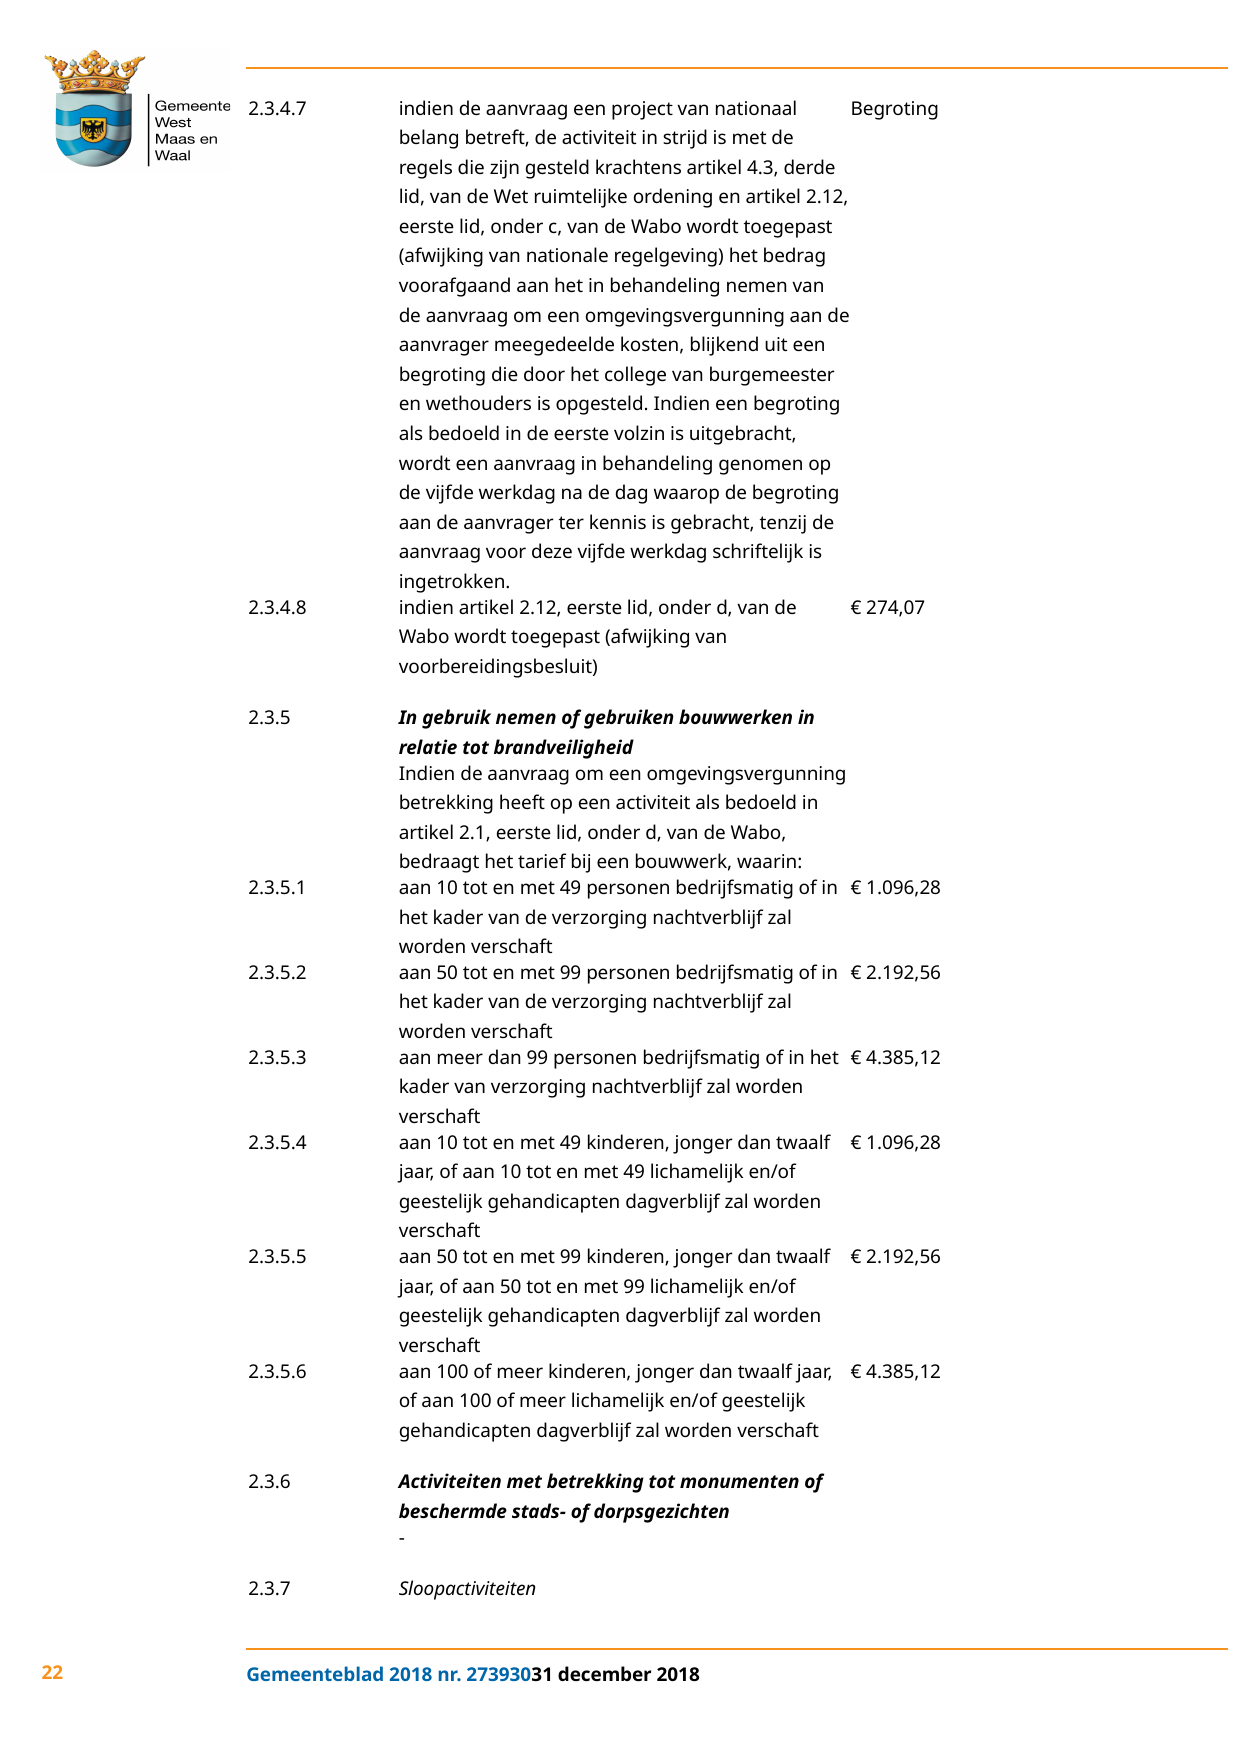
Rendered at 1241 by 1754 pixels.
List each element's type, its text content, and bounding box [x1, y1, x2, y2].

table_cell € 2.192,56 [850, 959, 1152, 1044]
table_cell aan 50 tot en met 99 personen bedrijfsmatig of in het kader van de verzorging nachtverblijf zal worden verschaft [399, 959, 850, 1044]
table_cell In gebruik nemen of gebruiken bouwwerken in relatie tot brandveiligheid [399, 705, 850, 760]
table_cell € 4.385,12 [850, 1044, 1152, 1129]
table_cell 2.3.5.3 [248, 1044, 398, 1129]
table_cell 2.3.5.6 [248, 1358, 398, 1443]
table_cell € 2.192,56 [850, 1244, 1152, 1358]
table_cell [850, 679, 1152, 704]
table_cell aan 50 tot en met 99 kinderen, jonger dan twaalf jaar, of aan 50 tot en met 99 lichamelijk en/of geestelijk gehandicapten dagverblijf zal worden verschaft [399, 1244, 850, 1358]
table_cell 2.3.5.4 [248, 1129, 398, 1243]
table_cell aan 10 tot en met 49 kinderen, jonger dan twaalf jaar, of aan 10 tot en met 49 lichamelijk en/of geestelijk gehandicapten dagverblijf zal worden verschaft [399, 1129, 850, 1243]
table_cell [850, 1443, 1152, 1468]
table_cell 2.3.7 [248, 1575, 398, 1601]
table_cell Indien de aanvraag om een omgevingsvergunning betrekking heeft op een activiteit als bedoeld in artikel 2.1, eerste lid, onder d, van de Wabo, bedraagt het tarief bij een bouwwerk, waarin: [399, 760, 850, 874]
table_cell aan 100 of meer kinderen, jonger dan twaalf jaar, of aan 100 of meer lichamelijk en/of geestelijk gehandicapten dagverblijf zal worden verschaft [399, 1358, 850, 1443]
table_cell 2.3.4.8 [248, 594, 398, 679]
table_cell aan meer dan 99 personen bedrijfsmatig of in het kader van verzorging nachtverblijf zal worden verschaft [399, 1044, 850, 1129]
table_cell [248, 1443, 398, 1468]
table_cell [850, 705, 1152, 760]
table_cell 2.3.5.2 [248, 959, 398, 1044]
table_cell aan 10 tot en met 49 personen bedrijfsmatig of in het kader van de verzorging nachtverblijf zal worden verschaft [399, 874, 850, 959]
table_cell indien artikel 2.12, eerste lid, onder d, van de Wabo wordt toegepast (afwijking van voorbereidingsbesluit) [399, 594, 850, 679]
table_cell [399, 679, 850, 704]
table_cell 2.3.4.7 [248, 95, 398, 594]
table_cell [248, 1550, 398, 1575]
table_cell [248, 679, 398, 704]
table_cell 2.3.5.1 [248, 874, 398, 959]
table_cell 2.3.5 [248, 705, 398, 760]
table_cell [399, 1550, 850, 1575]
table_cell € 274,07 [850, 594, 1152, 679]
table_cell 2.3.6 [248, 1469, 398, 1524]
table_cell Activiteiten met betrekking tot monumenten of beschermde stads- of dorpsgezichten [399, 1469, 850, 1524]
table_cell [248, 760, 398, 874]
table_cell [850, 1575, 1152, 1601]
table_cell € 1.096,28 [850, 1129, 1152, 1243]
table_cell [248, 1524, 398, 1549]
table_cell [850, 760, 1152, 874]
table_cell [850, 1469, 1152, 1524]
table_cell - [399, 1524, 850, 1549]
picture [41, 47, 231, 172]
table_cell € 4.385,12 [850, 1358, 1152, 1443]
table_cell indien de aanvraag een project van nationaal belang betreft, de activiteit in strijd is met de regels die zijn gesteld krachtens artikel 4.3, derde lid, van de Wet ruimtelijke ordening en artikel 2.12, eerste lid, onder c, van de Wabo wordt toegepast (afwijking van nationale regelgeving) het bedrag voorafgaand aan het in behandeling nemen van de aanvraag om een omgevingsvergunning aan de aanvrager meegedeelde kosten, blijkend uit een begroting die door het college van burgemeester en wethouders is opgesteld. Indien een begroting als bedoeld in de eerste volzin is uitgebracht, wordt een aanvraag in behandeling genomen op de vijfde werkdag na de dag waarop de begroting aan de aanvrager ter kennis is gebracht, tenzij de aanvraag voor deze vijfde werkdag schriftelijk is ingetrokken. [399, 95, 850, 594]
table_cell [850, 1524, 1152, 1549]
table_cell [850, 1550, 1152, 1575]
table_cell 2.3.5.5 [248, 1244, 398, 1358]
table_cell Begroting [850, 95, 1152, 594]
table_cell Sloopactiviteiten [399, 1575, 850, 1601]
table_cell € 1.096,28 [850, 874, 1152, 959]
table_cell [399, 1443, 850, 1468]
